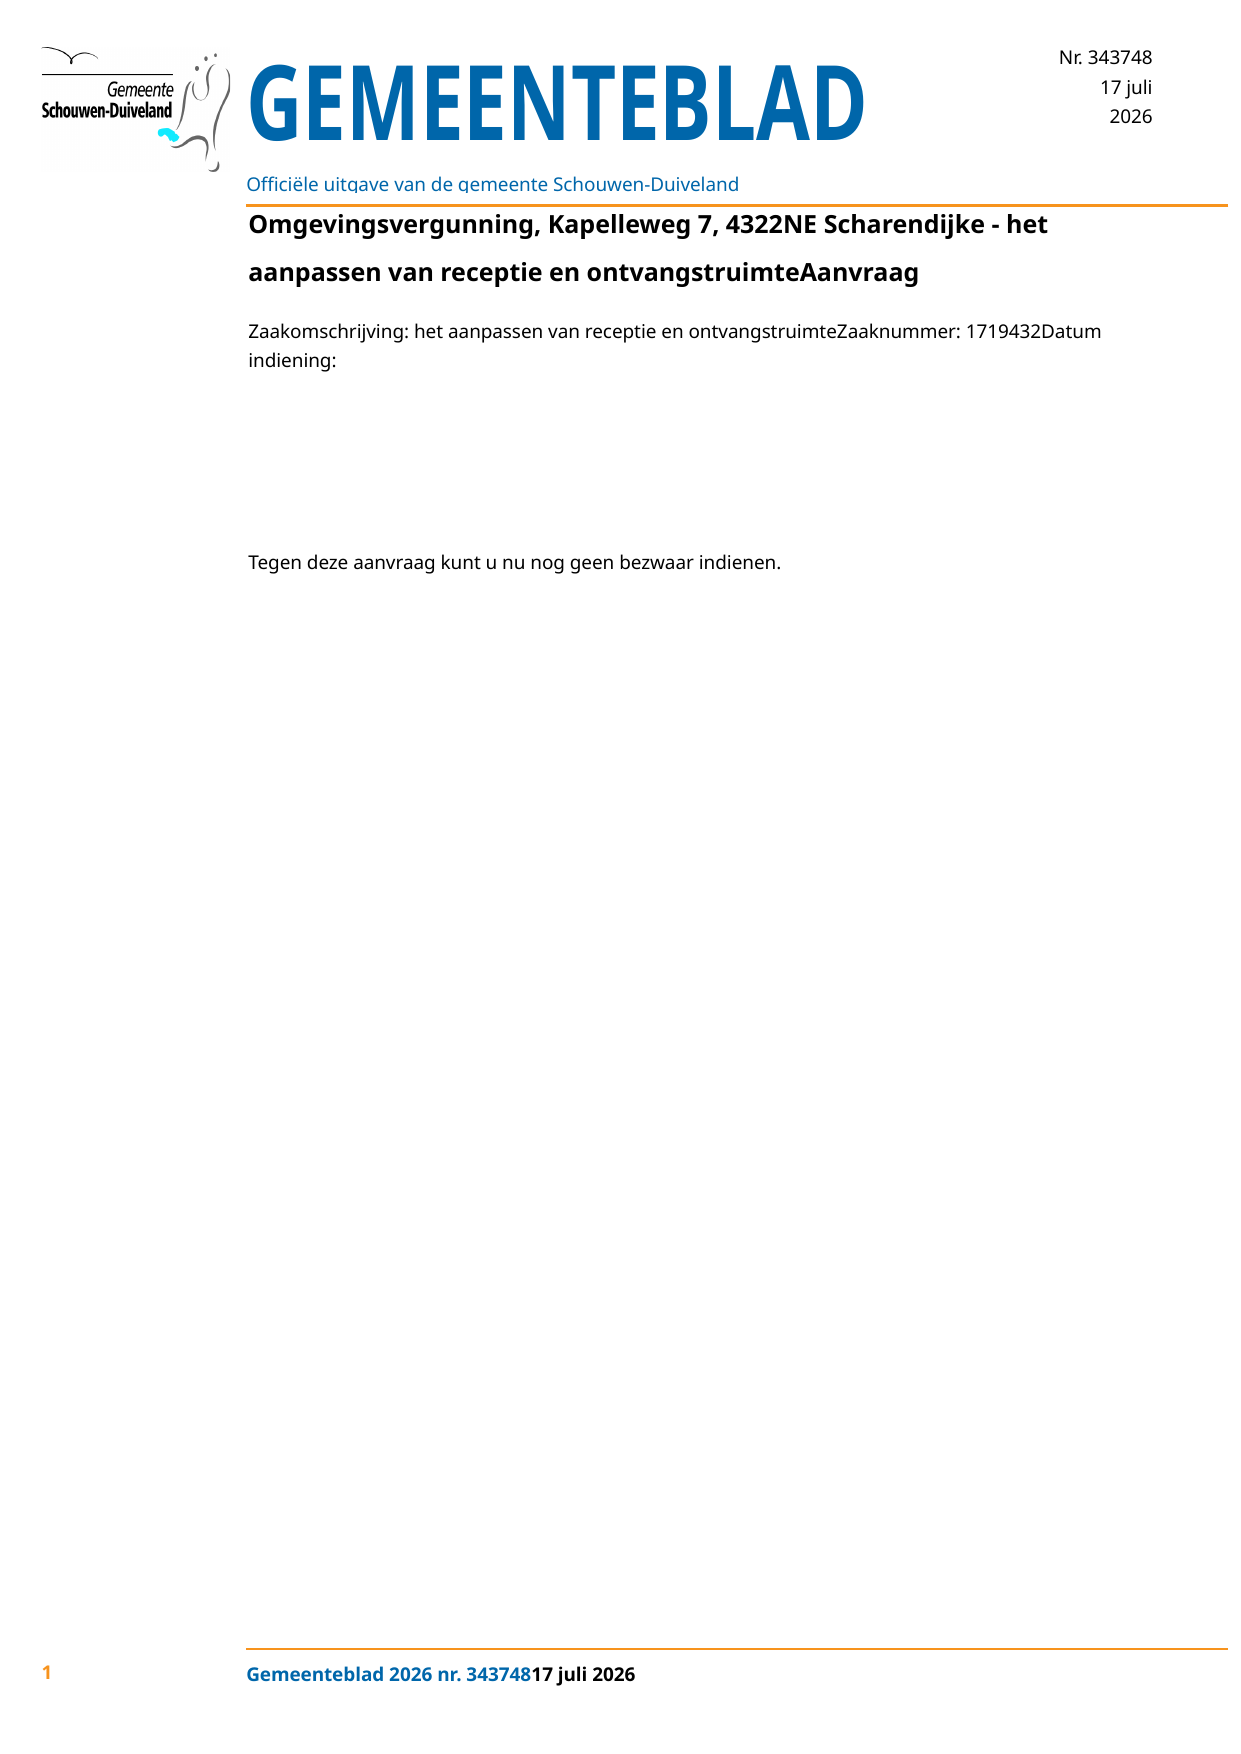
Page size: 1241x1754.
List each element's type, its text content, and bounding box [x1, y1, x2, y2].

text Omgevingsvergunning, Kapelleweg 7, 4322NE Scharendijke - het aanpassen van receptie en ontvangstruimteAanvraag [248, 207, 1152, 288]
text Tegen deze aanvraag kunt u nu nog geen bezwaar indienen. [248, 549, 1152, 575]
picture [41, 47, 231, 172]
text Zaakomschrijving: het aanpassen van receptie en ontvangstruimteZaaknummer: 1719432Datum indiening: [248, 318, 1152, 373]
